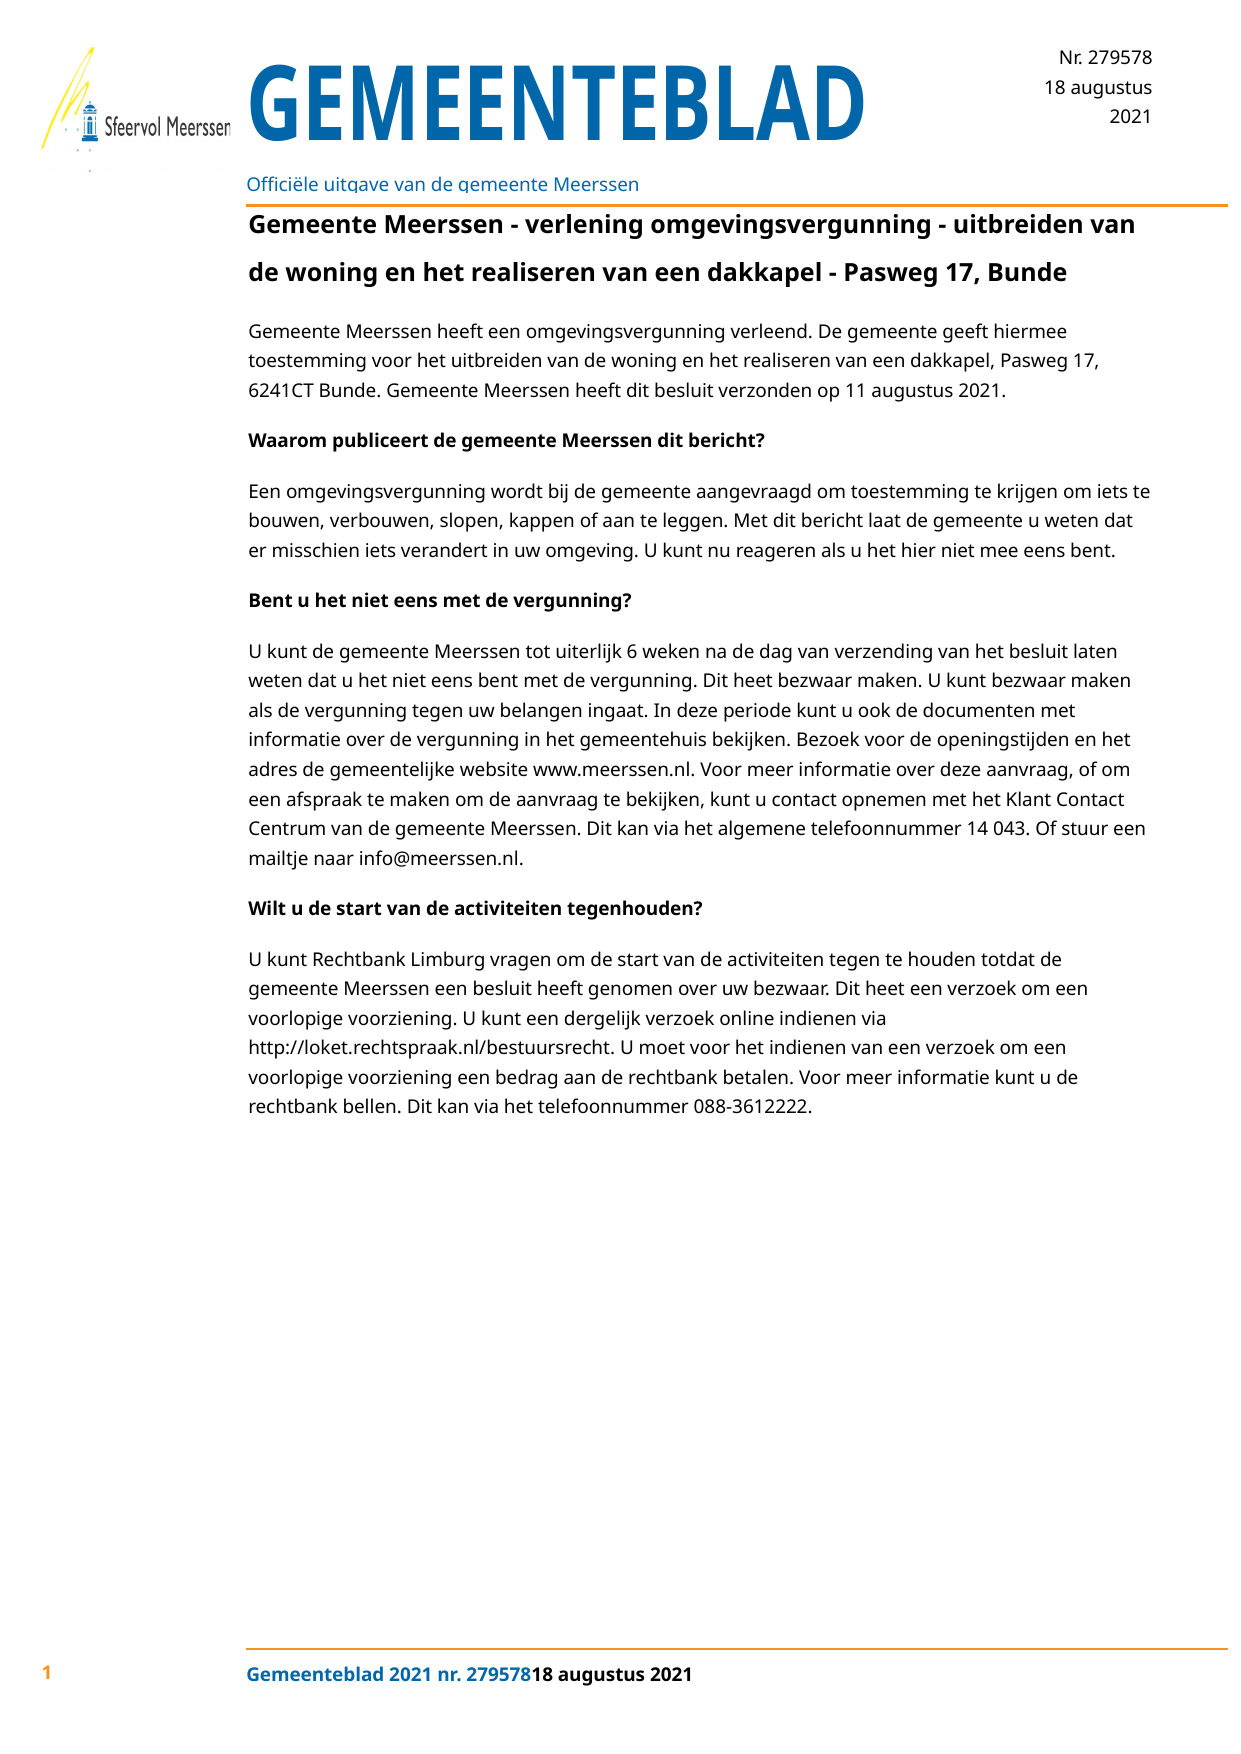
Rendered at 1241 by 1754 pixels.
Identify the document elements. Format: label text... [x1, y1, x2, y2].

text Gemeente Meerssen - verlening omgevingsvergunning - uitbreiden van de woning en het realiseren van een dakkapel - Pasweg 17, Bunde [248, 207, 1152, 288]
text U kunt Rechtbank Limburg vragen om de start van de activiteiten tegen te houden totdat de gemeente Meerssen een besluit heeft genomen over uw bezwaar. Dit heet een verzoek om een voorlopige voorziening. U kunt een dergelijk verzoek online indienen via http://loket.rechtspraak.nl/bestuursrecht. U moet voor het indienen van een verzoek om een voorlopige voorziening een bedrag aan de rechtbank betalen. Voor meer informatie kunt u de rechtbank bellen. Dit kan via het telefoonnummer 088-3612222. [248, 946, 1152, 1119]
text Gemeente Meerssen heeft een omgevingsvergunning verleend. De gemeente geeft hiermee toestemming voor het uitbreiden van de woning en het realiseren van een dakkapel, Pasweg 17, 6241CT Bunde. Gemeente Meerssen heeft dit besluit verzonden op 11 augustus 2021. [248, 318, 1152, 403]
text Wilt u de start van de activiteiten tegenhouden? [248, 895, 1152, 921]
text U kunt de gemeente Meerssen tot uiterlijk 6 weken na de dag van verzending van het besluit laten weten dat u het niet eens bent met de vergunning. Dit heet bezwaar maken. U kunt bezwaar maken als de vergunning tegen uw belangen ingaat. In deze periode kunt u ook de documenten met informatie over de vergunning in het gemeentehuis bekijken. Bezoek voor de openingstijden en het adres de gemeentelijke website www.meerssen.nl. Voor meer informatie over deze aanvraag, of om een afspraak te maken om de aanvraag te bekijken, kunt u contact opnemen met het Klant Contact Centrum van de gemeente Meerssen. Dit kan via het algemene telefoonnummer 14 043. Of stuur een mailtje naar info@meerssen.nl. [248, 638, 1152, 871]
text Een omgevingsvergunning wordt bij de gemeente aangevraagd om toestemming te krijgen om iets te bouwen, verbouwen, slopen, kappen of aan te leggen. Met dit bericht laat de gemeente u weten dat er misschien iets verandert in uw omgeving. U kunt nu reageren als u het hier niet mee eens bent. [248, 478, 1152, 563]
text Waarom publiceert de gemeente Meerssen dit bericht? [248, 427, 1152, 453]
text Bent u het niet eens met de vergunning? [248, 587, 1152, 613]
picture [41, 47, 231, 172]
